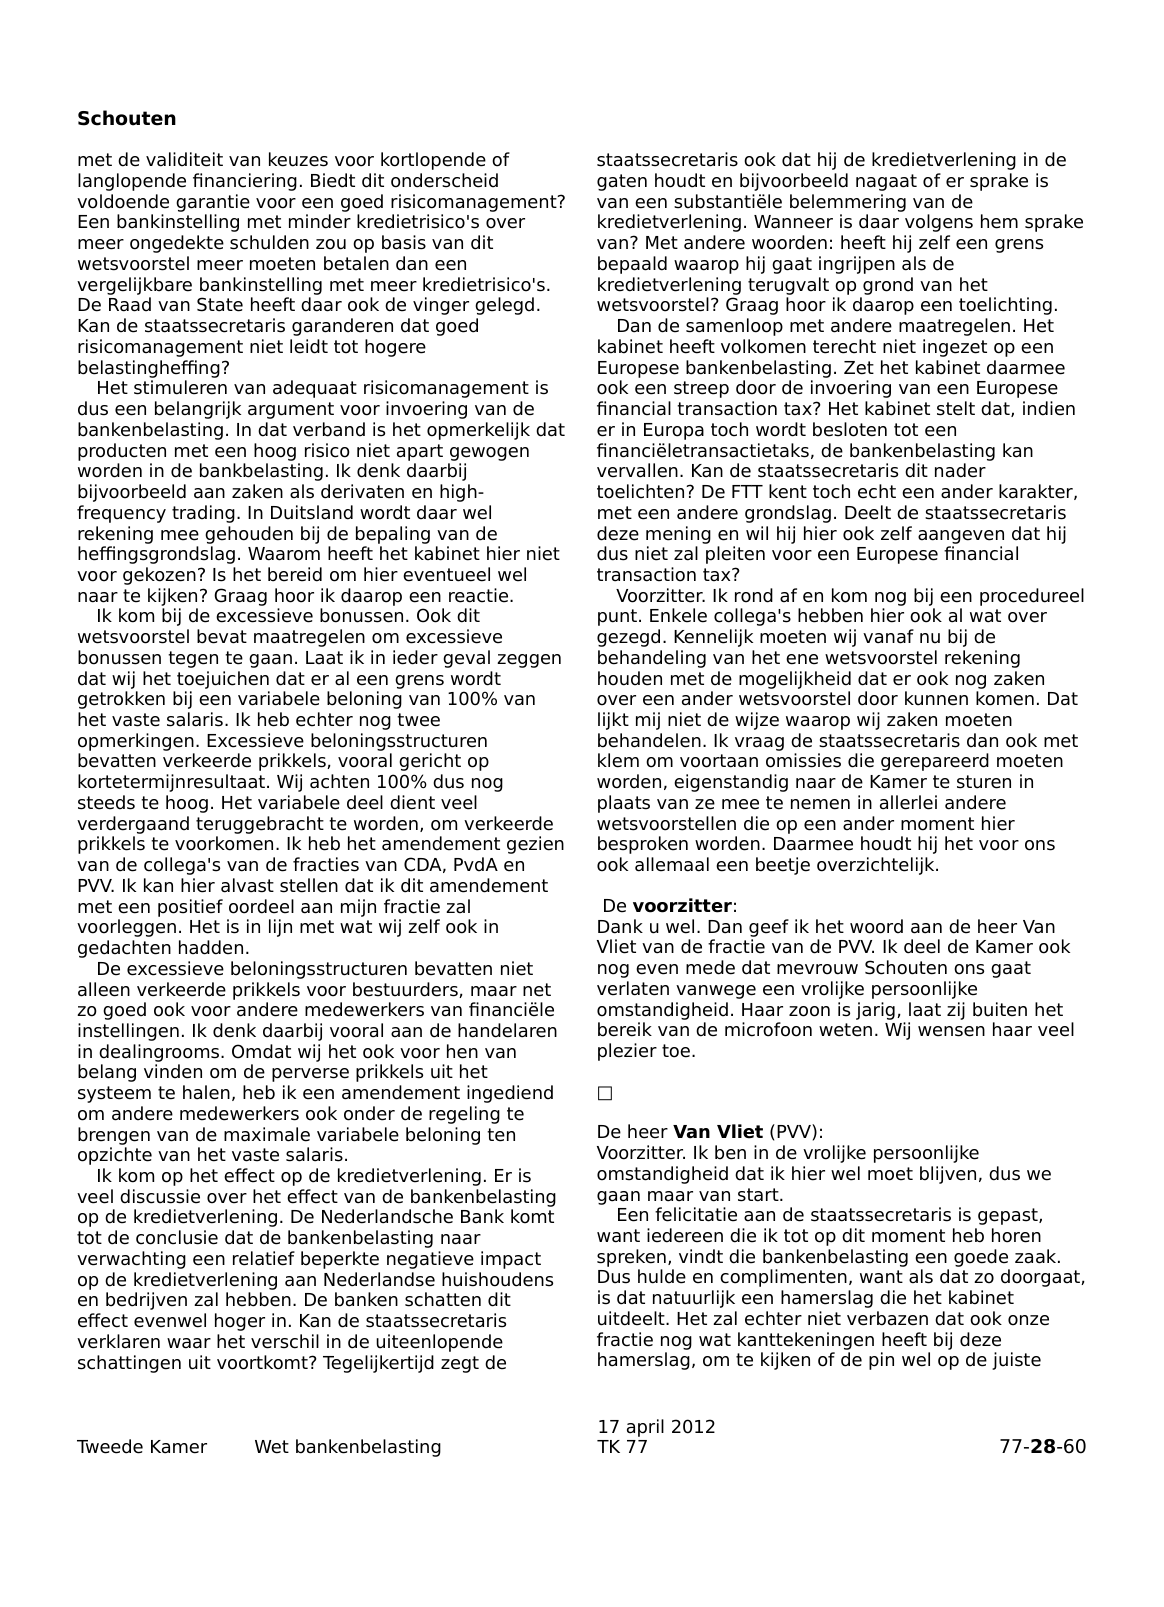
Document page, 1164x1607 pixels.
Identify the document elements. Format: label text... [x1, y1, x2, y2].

text Voorzitter. Ik rond af en kom nog bij een procedureel punt. Enkele collega's hebben hier ook al wat over gezegd. Kennelijk moeten wij vanaf nu bij de behandeling van het ene wetsvoorstel rekening houden met de mogelijkheid dat er ook nog zaken over een ander wetsvoorstel door kunnen komen. Dat lijkt mij niet de wijze waarop wij zaken moeten behandelen. Ik vraag de staatssecretaris dan ook met klem om voortaan omissies die gerepareerd moeten worden, eigenstandig naar de Kamer te sturen in plaats van ze mee te nemen in allerlei andere wetsvoorstellen die op een ander moment hier besproken worden. Daarmee houdt hij het voor ons ook allemaal een beetje overzichtelijk. [596, 586, 1087, 876]
text staatssecretaris ook dat hij de kredietverlening in de gaten houdt en bijvoorbeeld nagaat of er sprake is van een substantiële belemmering van de kredietverlening. Wanneer is daar volgens hem sprake van? Met andere woorden: heeft hij zelf een grens bepaald waarop hij gaat ingrijpen als de kredietverlening terugvalt op grond van het wetsvoorstel? Graag hoor ik daarop een toelichting. [596, 150, 1087, 316]
text De heer Van Vliet (PVV): [596, 1122, 1087, 1143]
text Een felicitatie aan de staatssecretaris is gepast, want iedereen die ik tot op dit moment heb horen spreken, vindt die bankenbelasting een goede zaak. Dus hulde en complimenten, want als dat zo doorgaat, is dat natuurlijk een hamerslag die het kabinet uitdeelt. Het zal echter niet verbazen dat ook onze fractie nog wat kanttekeningen heeft bij deze hamerslag, om te kijken of de pin wel op de juiste [596, 1205, 1087, 1371]
text met de validiteit van keuzes voor kortlopende of langlopende financiering. Biedt dit onderscheid voldoende garantie voor een goed risicomanagement? Een bankinstelling met minder kredietrisico's over meer ongedekte schulden zou op basis van dit wetsvoorstel meer moeten betalen dan een vergelijkbare bankinstelling met meer kredietrisico's. De Raad van State heeft daar ook de vinger gelegd. Kan de staatssecretaris garanderen dat goed risicomanagement niet leidt tot hogere belastingheffing? [77, 150, 567, 378]
text □ [596, 1082, 1087, 1102]
text De voorzitter: [596, 896, 1087, 916]
text Voorzitter. Ik ben in de vrolijke persoonlijke omstandigheid dat ik hier wel moet blijven, dus we gaan maar van start. [596, 1143, 1087, 1205]
text Ik kom op het effect op de kredietverlening. Er is veel discussie over het effect van de bankenbelasting op de kredietverlening. De Nederlandsche Bank komt tot de conclusie dat de bankenbelasting naar verwachting een relatief beperkte negatieve impact op de kredietverlening aan Nederlandse huishoudens en bedrijven zal hebben. De banken schatten dit effect evenwel hoger in. Kan de staatssecretaris verklaren waar het verschil in de uiteenlopende schattingen uit voortkomt? Tegelijkertijd zegt de [77, 1166, 567, 1373]
text Ik kom bij de excessieve bonussen. Ook dit wetsvoorstel bevat maatregelen om excessieve bonussen tegen te gaan. Laat ik in ieder geval zeggen dat wij het toejuichen dat er al een grens wordt getrokken bij een variabele beloning van 100% van het vaste salaris. Ik heb echter nog twee opmerkingen. Excessieve beloningsstructuren bevatten verkeerde prikkels, vooral gericht op kortetermijnresultaat. Wij achten 100% dus nog steeds te hoog. Het variabele deel dient veel verdergaand teruggebracht te worden, om verkeerde prikkels te voorkomen. Ik heb het amendement gezien van de collega's van de fracties van CDA, PvdA en PVV. Ik kan hier alvast stellen dat ik dit amendement met een positief oordeel aan mijn fractie zal voorleggen. Het is in lijn met wat wij zelf ook in gedachten hadden. [77, 606, 567, 959]
text Dan de samenloop met andere maatregelen. Het kabinet heeft volkomen terecht niet ingezet op een Europese bankenbelasting. Zet het kabinet daarmee ook een streep door de invoering van een Europese financial transaction tax? Het kabinet stelt dat, indien er in Europa toch wordt besloten tot een financiëletransactietaks, de bankenbelasting kan vervallen. Kan de staatssecretaris dit nader toelichten? De FTT kent toch echt een ander karakter, met een andere grondslag. Deelt de staatssecretaris deze mening en wil hij hier ook zelf aangeven dat hij dus niet zal pleiten voor een Europese financial transaction tax? [596, 316, 1087, 586]
text Het stimuleren van adequaat risicomanagement is dus een belangrijk argument voor invoering van de bankenbelasting. In dat verband is het opmerkelijk dat producten met een hoog risico niet apart gewogen worden in de bankbelasting. Ik denk daarbij bijvoorbeeld aan zaken als derivaten en high-frequency trading. In Duitsland wordt daar wel rekening mee gehouden bij de bepaling van de heffingsgrondslag. Waarom heeft het kabinet hier niet voor gekozen? Is het bereid om hier eventueel wel naar te kijken? Graag hoor ik daarop een reactie. [77, 378, 567, 606]
text De excessieve beloningsstructuren bevatten niet alleen verkeerde prikkels voor bestuurders, maar net zo goed ook voor andere medewerkers van financiële instellingen. Ik denk daarbij vooral aan de handelaren in dealingrooms. Omdat wij het ook voor hen van belang vinden om de perverse prikkels uit het systeem te halen, heb ik een amendement ingediend om andere medewerkers ook onder de regeling te brengen van de maximale variabele beloning ten opzichte van het vaste salaris. [77, 959, 567, 1166]
text Dank u wel. Dan geef ik het woord aan de heer Van Vliet van de fractie van de PVV. Ik deel de Kamer ook nog even mede dat mevrouw Schouten ons gaat verlaten vanwege een vrolijke persoonlijke omstandigheid. Haar zoon is jarig, laat zij buiten het bereik van de microfoon weten. Wij wensen haar veel plezier toe. [596, 916, 1087, 1062]
